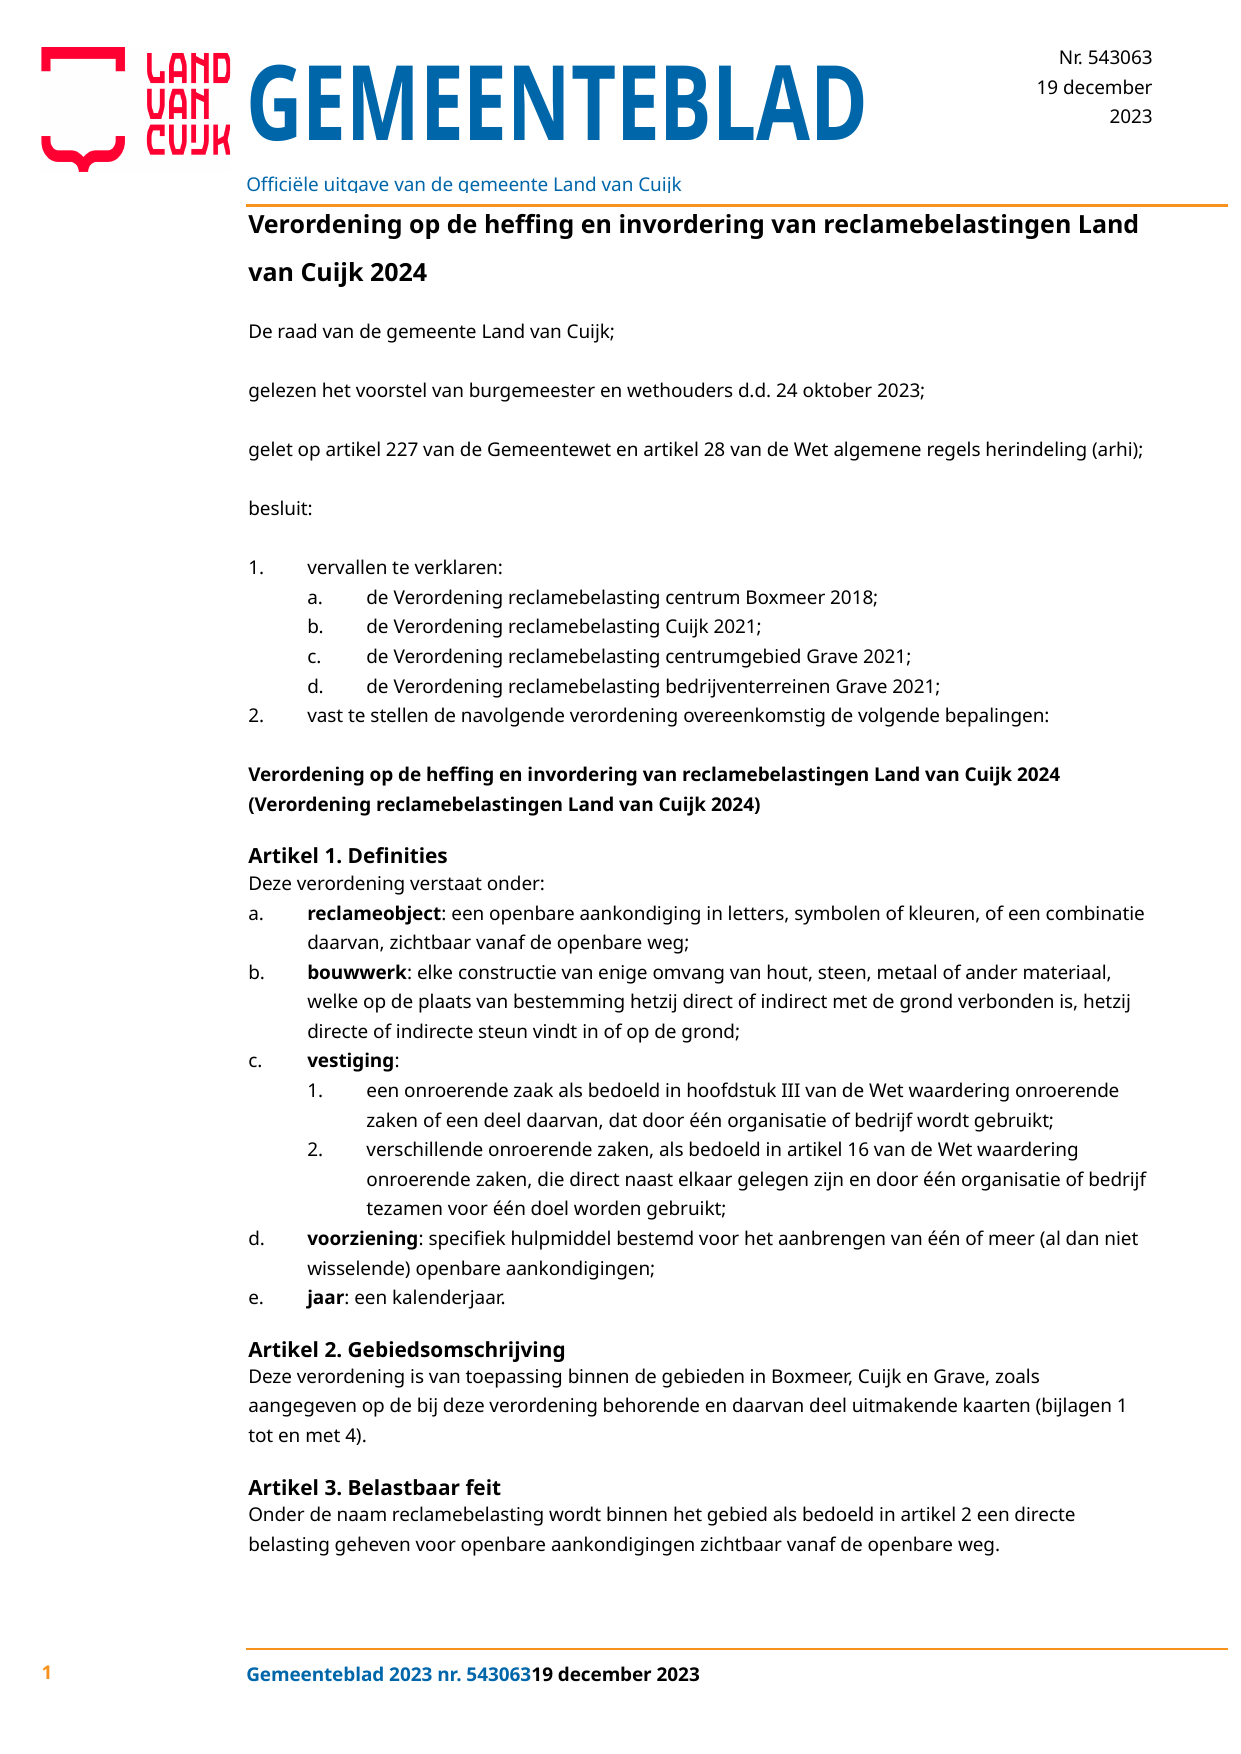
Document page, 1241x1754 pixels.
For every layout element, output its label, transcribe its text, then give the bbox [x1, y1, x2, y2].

text Verordening op de heffing en invordering van reclamebelastingen Land van Cuijk 2024 (Verordening reclamebelastingen Land van Cuijk 2024) [248, 762, 1152, 817]
list bouwwerk: elke constructie van enige omvang van hout, steen, metaal of ander materiaal, welke op de plaats van bestemming hetzij direct of indirect met de grond verbonden is, hetzij directe of indirecte steun vindt in of op de grond; [248, 959, 1152, 1044]
list vast te stellen de navolgende verordening overeenkomstig de volgende bepalingen: [248, 702, 1152, 728]
list vervallen te verklaren: [248, 554, 1152, 580]
list de Verordening reclamebelasting Cuijk 2021; [307, 614, 1152, 639]
text Deze verordening is van toepassing binnen de gebieden in Boxmeer, Cuijk en Grave, zoals aangegeven op de bij deze verordening behorende en daarvan deel uitmakende kaarten (bijlagen 1 tot en met 4). [248, 1363, 1152, 1448]
text Artikel 3. Belastbaar feit [248, 1473, 1152, 1501]
list de Verordening reclamebelasting bedrijventerreinen Grave 2021; [307, 673, 1152, 699]
list de Verordening reclamebelasting centrum Boxmeer 2018; [307, 584, 1152, 610]
text De raad van de gemeente Land van Cuijk; [248, 318, 1152, 344]
text gelezen het voorstel van burgemeester en wethouders d.d. 24 oktober 2023; [248, 377, 1152, 403]
text Onder de naam reclamebelasting wordt binnen het gebied als bedoeld in artikel 2 een directe belasting geheven voor openbare aankondigingen zichtbaar vanaf de openbare weg. [248, 1501, 1152, 1556]
list verschillende onroerende zaken, als bedoeld in artikel 16 van de Wet waardering onroerende zaken, die direct naast elkaar gelegen zijn en door één organisatie of bedrijf tezamen voor één doel worden gebruikt; [307, 1136, 1152, 1221]
text Deze verordening verstaat onder: [248, 870, 1152, 896]
text gelet op artikel 227 van de Gemeentewet en artikel 28 van de Wet algemene regels herindeling (arhi); [248, 436, 1152, 462]
list de Verordening reclamebelasting centrumgebied Grave 2021; [307, 643, 1152, 669]
text Artikel 2. Gebiedsomschrijving [248, 1335, 1152, 1363]
text Verordening op de heffing en invordering van reclamebelastingen Land van Cuijk 2024 [248, 207, 1152, 288]
list voorziening: specifiek hulpmiddel bestemd voor het aanbrengen van één of meer (al dan niet wisselende) openbare aankondigingen; [248, 1225, 1152, 1280]
text Artikel 1. Definities [248, 842, 1152, 870]
list jaar: een kalenderjaar. [248, 1284, 1152, 1310]
list vestiging: [248, 1048, 1152, 1073]
picture [41, 47, 231, 172]
text besluit: [248, 495, 1152, 521]
list een onroerende zaak als bedoeld in hoofdstuk III van de Wet waardering onroerende zaken of een deel daarvan, dat door één organisatie of bedrijf wordt gebruikt; [307, 1077, 1152, 1132]
list reclameobject: een openbare aankondiging in letters, symbolen of kleuren, of een combinatie daarvan, zichtbaar vanaf de openbare weg; [248, 900, 1152, 955]
